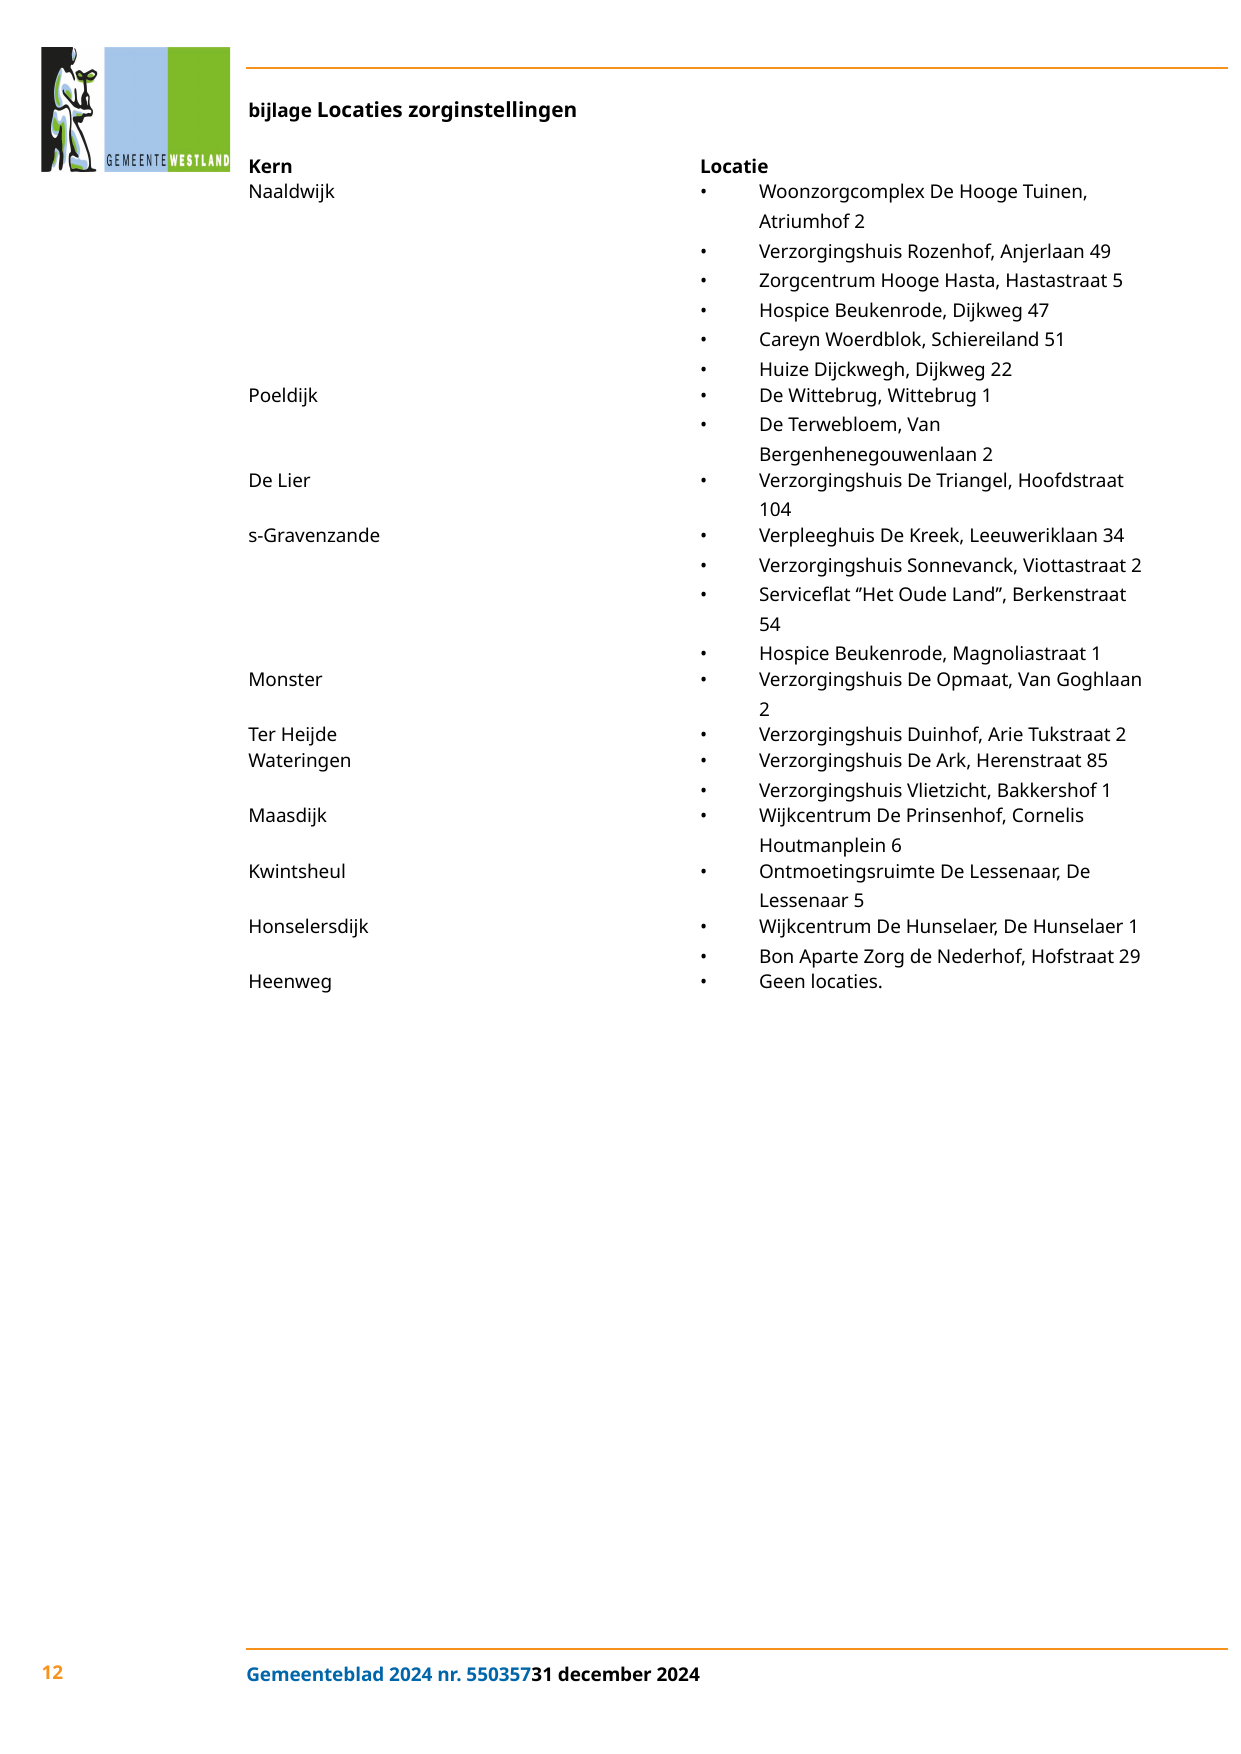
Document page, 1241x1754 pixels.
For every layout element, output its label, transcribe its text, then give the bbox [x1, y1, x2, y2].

table_cell Ter Heijde [248, 722, 700, 747]
table_cell Verzorgingshuis De Ark, Herenstraat 85 Verzorgingshuis Vlietzicht, Bakkershof 1 [700, 747, 1152, 803]
table_header Locatie [700, 153, 1152, 179]
picture [41, 47, 231, 172]
table_cell Heenweg [248, 969, 700, 994]
table_cell De Lier [248, 467, 700, 522]
table_cell Verzorgingshuis De Opmaat, Van Goghlaan 2 [700, 666, 1152, 722]
table_cell Verpleeghuis De Kreek, Leeuweriklaan 34 Verzorgingshuis Sonnevanck, Viottastraat 2 Serviceflat ‘’Het Oude Land’’, Berkenstraat 54 Hospice Beukenrode, Magnoliastraat 1 [700, 522, 1152, 666]
table_cell Monster [248, 666, 700, 722]
table_cell Honselersdijk [248, 913, 700, 968]
table_cell Wateringen [248, 747, 700, 803]
text bijlage Locaties zorginstellingen [248, 95, 1152, 123]
table_cell Ontmoetingsruimte De Lessenaar, De Lessenaar 5 [700, 858, 1152, 913]
table_cell Verzorgingshuis Duinhof, Arie Tukstraat 2 [700, 722, 1152, 747]
table_header Kern [248, 153, 700, 179]
table_cell s-Gravenzande [248, 522, 700, 666]
table_cell Maasdijk [248, 803, 700, 858]
table_cell Woonzorgcomplex De Hooge Tuinen, Atriumhof 2 Verzorgingshuis Rozenhof, Anjerlaan 49 Zorgcentrum Hooge Hasta, Hastastraat 5 Hospice Beukenrode, Dijkweg 47 Careyn Woerdblok, Schiereiland 51 Huize Dijckwegh, Dijkweg 22 [700, 179, 1152, 382]
table_cell Geen locaties. [700, 969, 1152, 994]
table_cell Poeldijk [248, 382, 700, 467]
table_cell Wijkcentrum De Hunselaer, De Hunselaer 1 Bon Aparte Zorg de Nederhof, Hofstraat 29 [700, 913, 1152, 968]
table_cell Naaldwijk [248, 179, 700, 382]
table_cell De Wittebrug, Wittebrug 1 De Terwebloem, Van Bergenhenegouwenlaan 2 [700, 382, 1152, 467]
table_cell Verzorgingshuis De Triangel, Hoofdstraat 104 [700, 467, 1152, 522]
table_cell Wijkcentrum De Prinsenhof, Cornelis Houtmanplein 6 [700, 803, 1152, 858]
table_cell Kwintsheul [248, 858, 700, 913]
